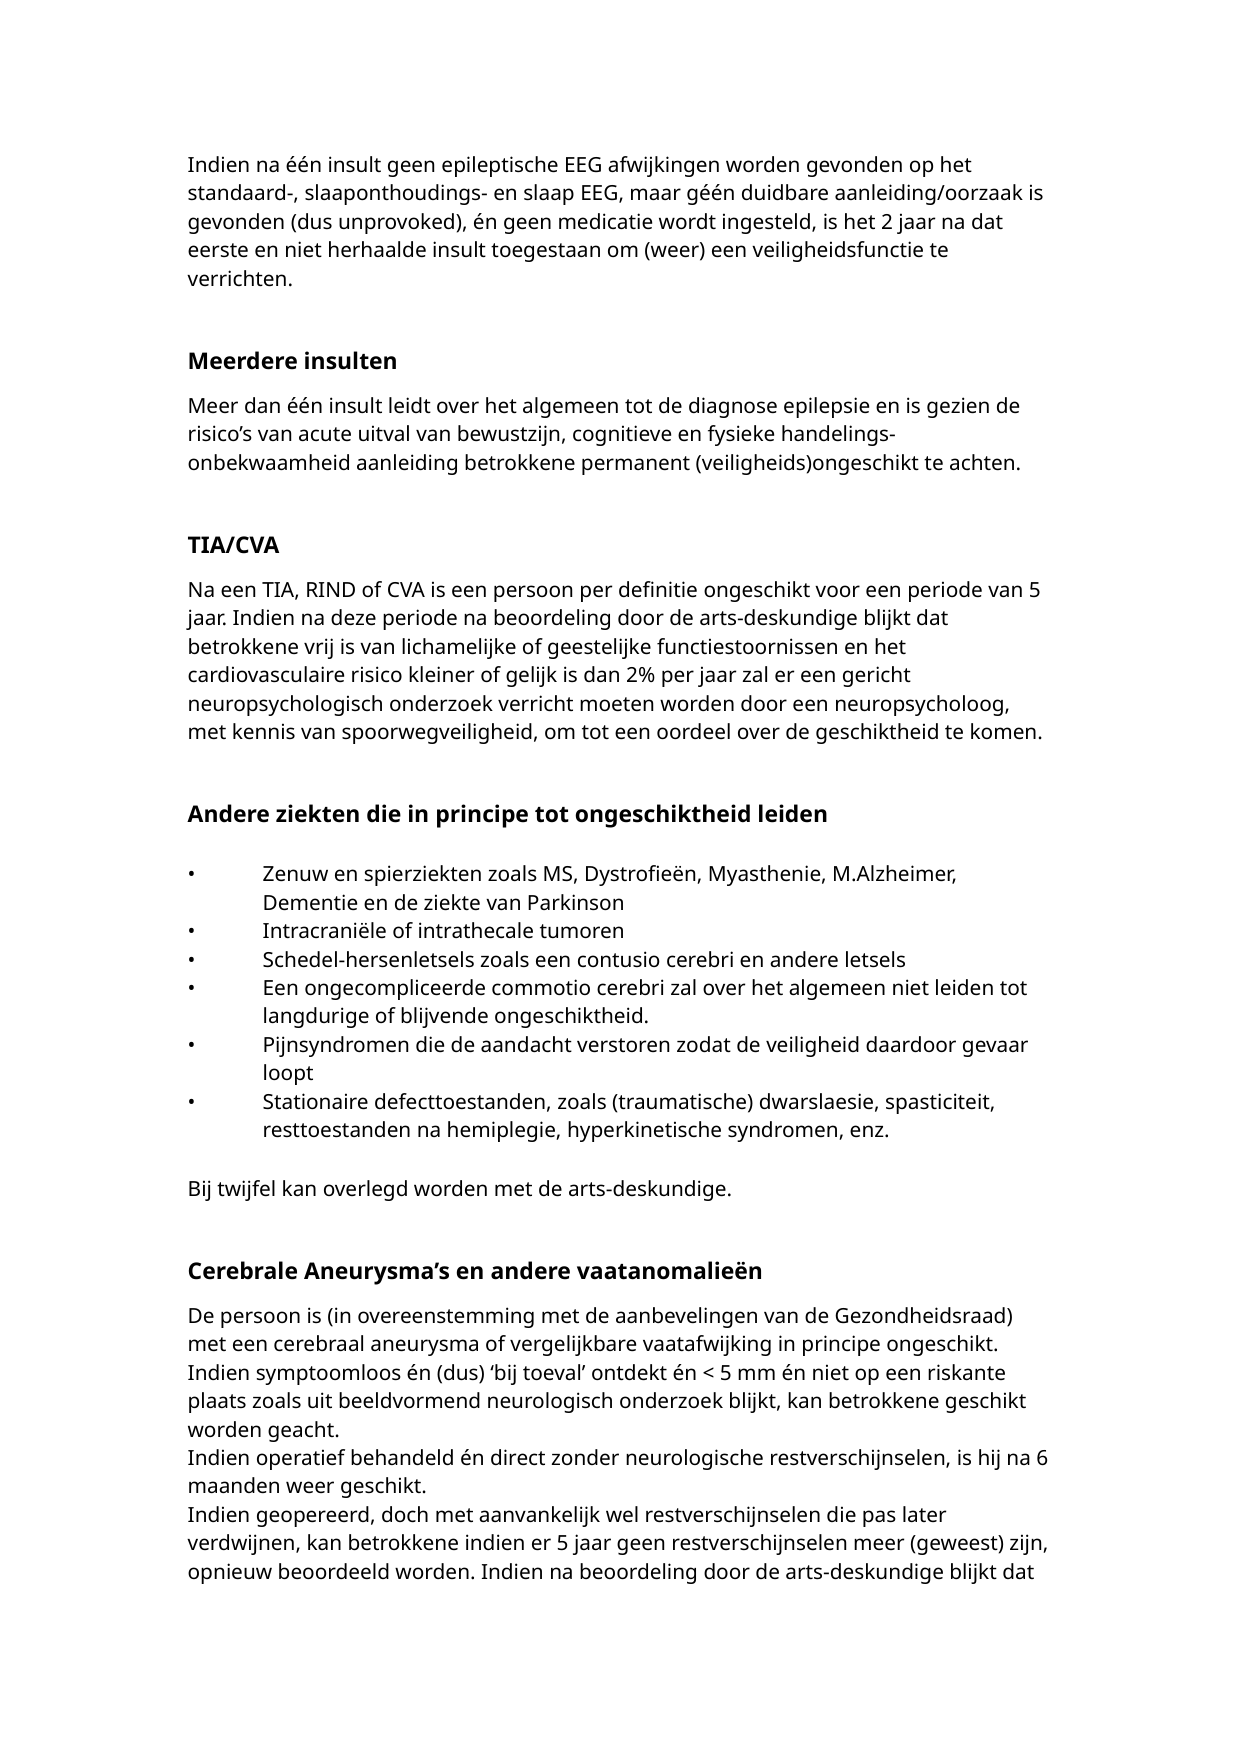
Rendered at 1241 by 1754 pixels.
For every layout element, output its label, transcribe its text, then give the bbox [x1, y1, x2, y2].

subtitle Andere ziekten die in principe tot ongeschiktheid leiden [187, 798, 1053, 829]
text Indien symptoomloos én (dus) ‘bij toeval’ ontdekt én < 5 mm én niet op een riskante plaats zoals uit beeldvormend neurologisch onderzoek blijkt, kan betrokkene geschikt worden geacht. [187, 1358, 1053, 1443]
list Pijnsyndromen die de aandacht verstoren zodat de veiligheid daardoor gevaar loopt [187, 1030, 1053, 1087]
text De persoon is (in overeenstemming met de aanbevelingen van de Gezondheidsraad) met een cerebraal aneurysma of vergelijkbare vaatafwijking in principe ongeschikt. [187, 1301, 1053, 1358]
list Zenuw en spierziekten zoals MS, Dystrofieën, Myasthenie, M.Alzheimer, Dementie en de ziekte van Parkinson [187, 859, 1053, 916]
subtitle Cerebrale Aneurysma’s en andere vaatanomalieën [187, 1255, 1053, 1286]
text Indien geopereerd, doch met aanvankelijk wel restverschijnselen die pas later verdwijnen, kan betrokkene indien er 5 jaar geen restverschijnselen meer (geweest) zijn, opnieuw beoordeeld worden. Indien na beoordeling door de arts-deskundige blijkt dat [187, 1500, 1053, 1585]
list Een ongecompliceerde commotio cerebri zal over het algemeen niet leiden tot langdurige of blijvende ongeschiktheid. [187, 973, 1053, 1030]
text Meer dan één insult leidt over het algemeen tot de diagnose epilepsie en is gezien de risico’s van acute uitval van bewustzijn, cognitieve en fysieke handelings-onbekwaamheid aanleiding betrokkene permanent (veiligheids)ongeschikt te achten. [187, 391, 1053, 476]
text Indien operatief behandeld én direct zonder neurologische restverschijnselen, is hij na 6 maanden weer geschikt. [187, 1443, 1053, 1500]
list Stationaire defecttoestanden, zoals (traumatische) dwarslaesie, spasticiteit, resttoestanden na hemiplegie, hyperkinetische syndromen, enz. [187, 1087, 1053, 1144]
text Indien na één insult geen epileptische EEG afwijkingen worden gevonden op het standaard-, slaaponthoudings- en slaap EEG, maar géén duidbare aanleiding/oorzaak is gevonden (dus unprovoked), én geen medicatie wordt ingesteld, is het 2 jaar na dat eerste en niet herhaalde insult toegestaan om (weer) een veiligheidsfunctie te verrichten. [187, 150, 1053, 292]
list Intracraniële of intrathecale tumoren [187, 916, 1053, 945]
subtitle Meerdere insulten [187, 345, 1053, 376]
text Bij twijfel kan overlegd worden met de arts-deskundige. [187, 1174, 1053, 1202]
subtitle TIA/CVA [187, 529, 1053, 560]
text Na een TIA, RIND of CVA is een persoon per definitie ongeschikt voor een periode van 5 jaar. Indien na deze periode na beoordeling door de arts-deskundige blijkt dat betrokkene vrij is van lichamelijke of geestelijke functiestoornissen en het cardiovasculaire risico kleiner of gelijk is dan 2% per jaar zal er een gericht neuropsychologisch onderzoek verricht moeten worden door een neuropsycholoog, met kennis van spoorwegveiligheid, om tot een oordeel over de geschiktheid te komen. [187, 575, 1053, 746]
list Schedel-hersenletsels zoals een contusio cerebri en andere letsels [187, 945, 1053, 973]
